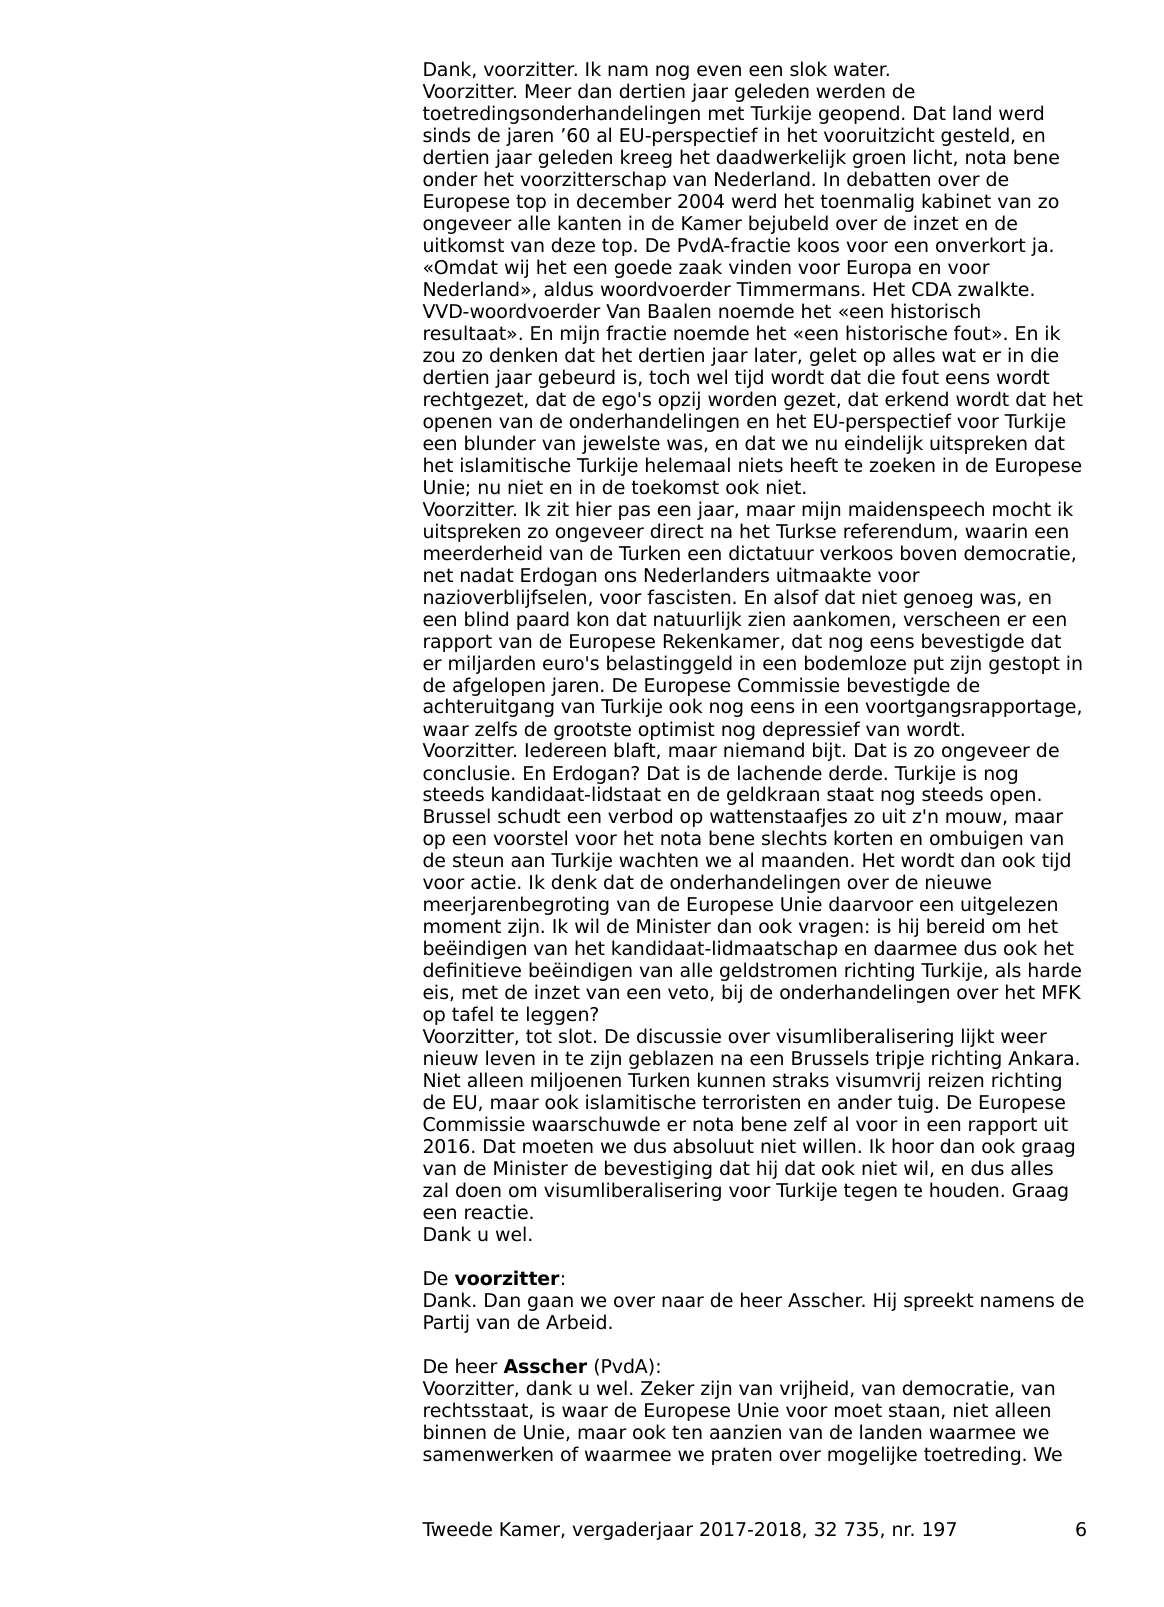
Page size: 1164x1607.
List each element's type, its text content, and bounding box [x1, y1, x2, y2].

text Voorzitter, tot slot. De discussie over visumliberalisering lijkt weer nieuw leven in te zijn geblazen na een Brussels tripje richting Ankara. Niet alleen miljoenen Turken kunnen straks visumvrij reizen richting de EU, maar ook islamitische terroristen en ander tuig. De Europese Commissie waarschuwde er nota bene zelf al voor in een rapport uit 2016. Dat moeten we dus absoluut niet willen. Ik hoor dan ook graag van de Minister de bevestiging dat hij dat ook niet wil, en dus alles zal doen om visumliberalisering voor Turkije tegen te houden. Graag een reactie. [422, 1026, 1087, 1224]
text Dank. Dan gaan we over naar de heer Asscher. Hij spreekt namens de Partij van de Arbeid. [422, 1290, 1087, 1334]
text De heer Asscher (PvdA): [422, 1356, 1087, 1378]
text Voorzitter, dank u wel. Zeker zijn van vrijheid, van democratie, van rechtsstaat, is waar de Europese Unie voor moet staan, niet alleen binnen de Unie, maar ook ten aanzien van de landen waarmee we samenwerken of waarmee we praten over mogelijke toetreding. We [422, 1378, 1087, 1466]
text Voorzitter. Meer dan dertien jaar geleden werden de toetredingsonderhandelingen met Turkije geopend. Dat land werd sinds de jaren ’60 al EU-perspectief in het vooruitzicht gesteld, en dertien jaar geleden kreeg het daadwerkelijk groen licht, nota bene onder het voorzitterschap van Nederland. In debatten over de Europese top in december 2004 werd het toenmalig kabinet van zo ongeveer alle kanten in de Kamer bejubeld over de inzet en de uitkomst van deze top. De PvdA-fractie koos voor een onverkort ja. «Omdat wij het een goede zaak vinden voor Europa en voor Nederland», aldus woordvoerder Timmermans. Het CDA zwalkte. VVD-woordvoerder Van Baalen noemde het «een historisch resultaat». En mijn fractie noemde het «een historische fout». En ik zou zo denken dat het dertien jaar later, gelet op alles wat er in die dertien jaar gebeurd is, toch wel tijd wordt dat die fout eens wordt rechtgezet, dat de ego's opzij worden gezet, dat erkend wordt dat het openen van de onderhandelingen en het EU-perspectief voor Turkije een blunder van jewelste was, en dat we nu eindelijk uitspreken dat het islamitische Turkije helemaal niets heeft te zoeken in de Europese Unie; nu niet en in de toekomst ook niet. [422, 81, 1087, 499]
text Dank, voorzitter. Ik nam nog even een slok water. [422, 59, 1087, 81]
text Voorzitter. Ik zit hier pas een jaar, maar mijn maidenspeech mocht ik uitspreken zo ongeveer direct na het Turkse referendum, waarin een meerderheid van de Turken een dictatuur verkoos boven democratie, net nadat Erdogan ons Nederlanders uitmaakte voor nazioverblijfselen, voor fascisten. En alsof dat niet genoeg was, en een blind paard kon dat natuurlijk zien aankomen, verscheen er een rapport van de Europese Rekenkamer, dat nog eens bevestigde dat er miljarden euro's belastinggeld in een bodemloze put zijn gestopt in de afgelopen jaren. De Europese Commissie bevestigde de achteruitgang van Turkije ook nog eens in een voortgangsrapportage, waar zelfs de grootste optimist nog depressief van wordt. [422, 499, 1087, 740]
text De voorzitter: [422, 1268, 1087, 1290]
text Dank u wel. [422, 1224, 1087, 1246]
text Voorzitter. Iedereen blaft, maar niemand bijt. Dat is zo ongeveer de conclusie. En Erdogan? Dat is de lachende derde. Turkije is nog steeds kandidaat-lidstaat en de geldkraan staat nog steeds open. Brussel schudt een verbod op wattenstaafjes zo uit z'n mouw, maar op een voorstel voor het nota bene slechts korten en ombuigen van de steun aan Turkije wachten we al maanden. Het wordt dan ook tijd voor actie. Ik denk dat de onderhandelingen over de nieuwe meerjarenbegroting van de Europese Unie daarvoor een uitgelezen moment zijn. Ik wil de Minister dan ook vragen: is hij bereid om het beëindigen van het kandidaat-lidmaatschap en daarmee dus ook het definitieve beëindigen van alle geldstromen richting Turkije, als harde eis, met de inzet van een veto, bij de onderhandelingen over het MFK op tafel te leggen? [422, 740, 1087, 1026]
